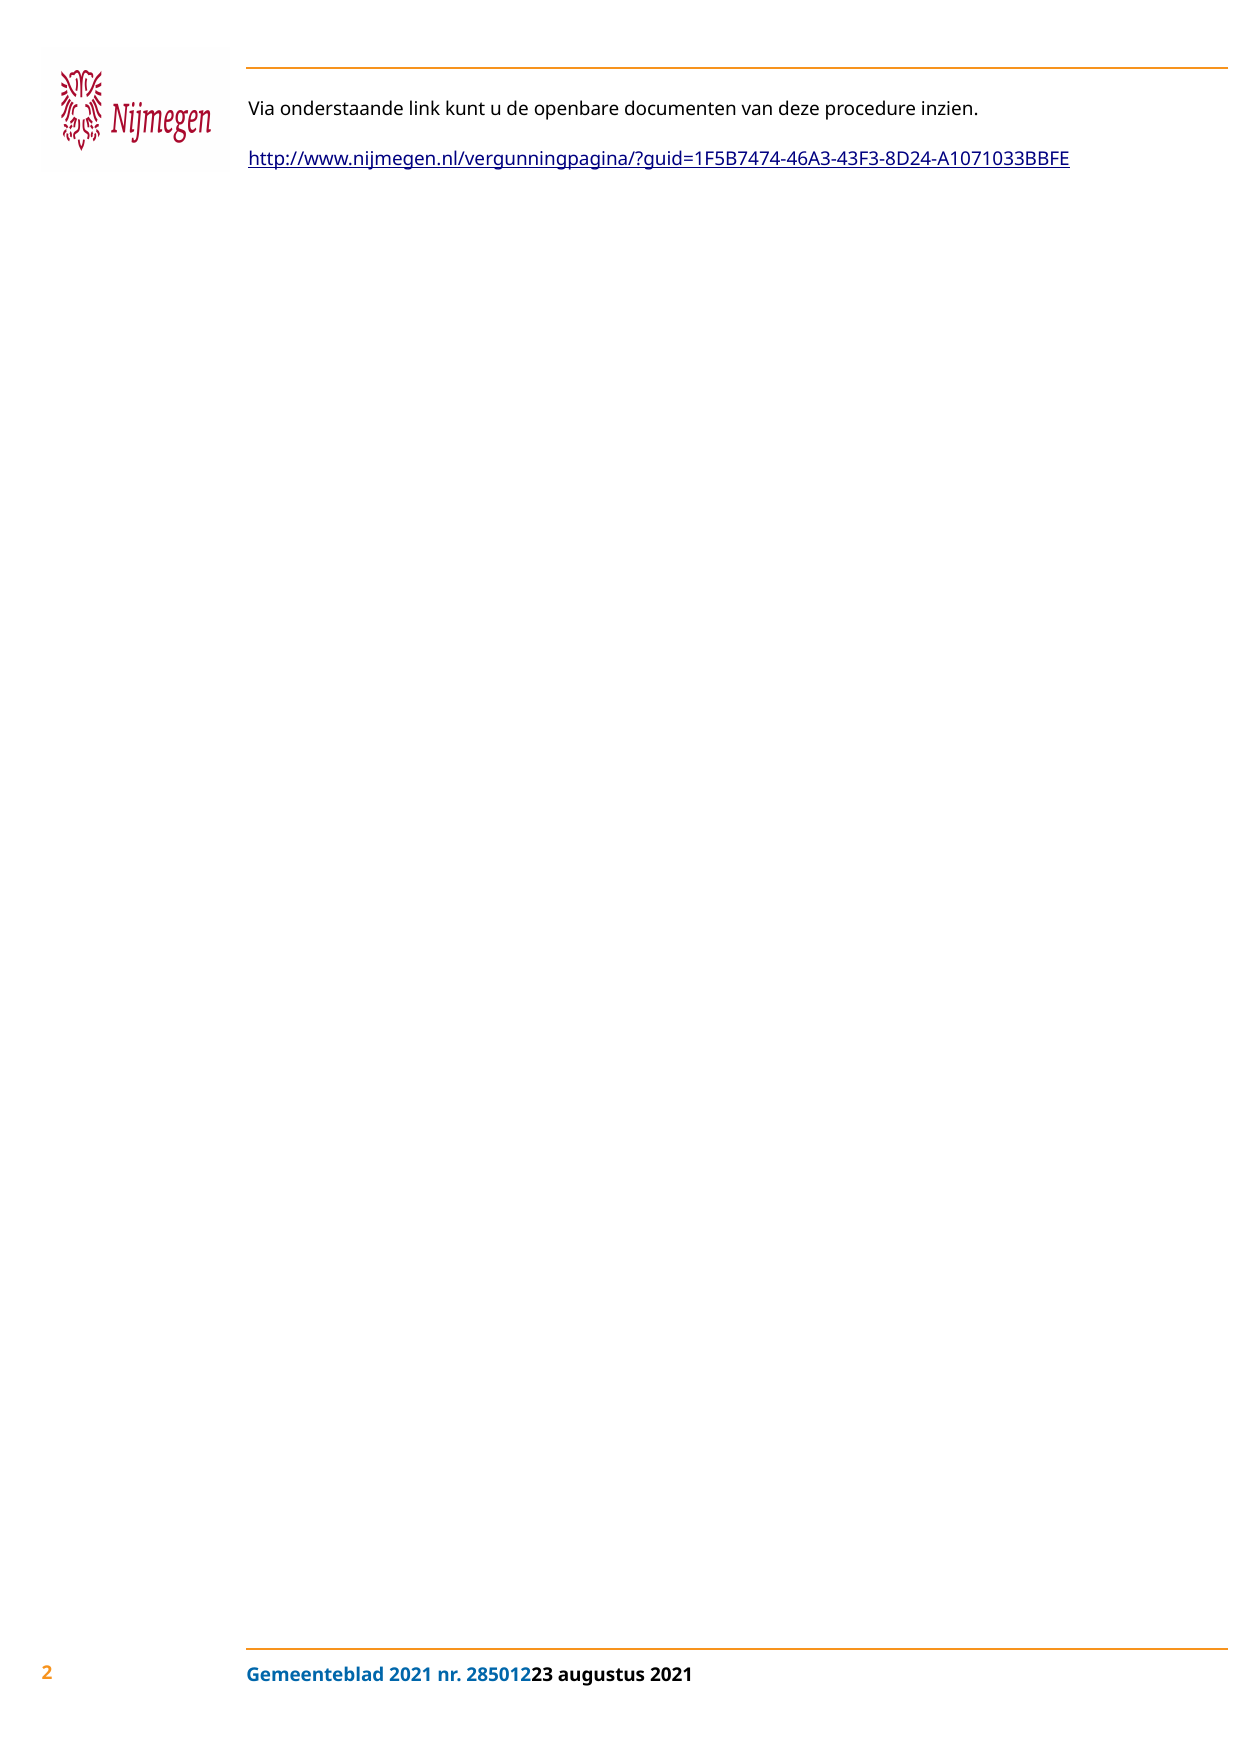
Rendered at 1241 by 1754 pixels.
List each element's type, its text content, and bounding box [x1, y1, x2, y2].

text http://www.nijmegen.nl/vergunningpagina/?guid=1F5B7474-46A3-43F3-8D24-A1071033BBFE [248, 145, 1152, 171]
text Via onderstaande link kunt u de openbare documenten van deze procedure inzien. [248, 95, 1152, 121]
picture [41, 47, 231, 172]
